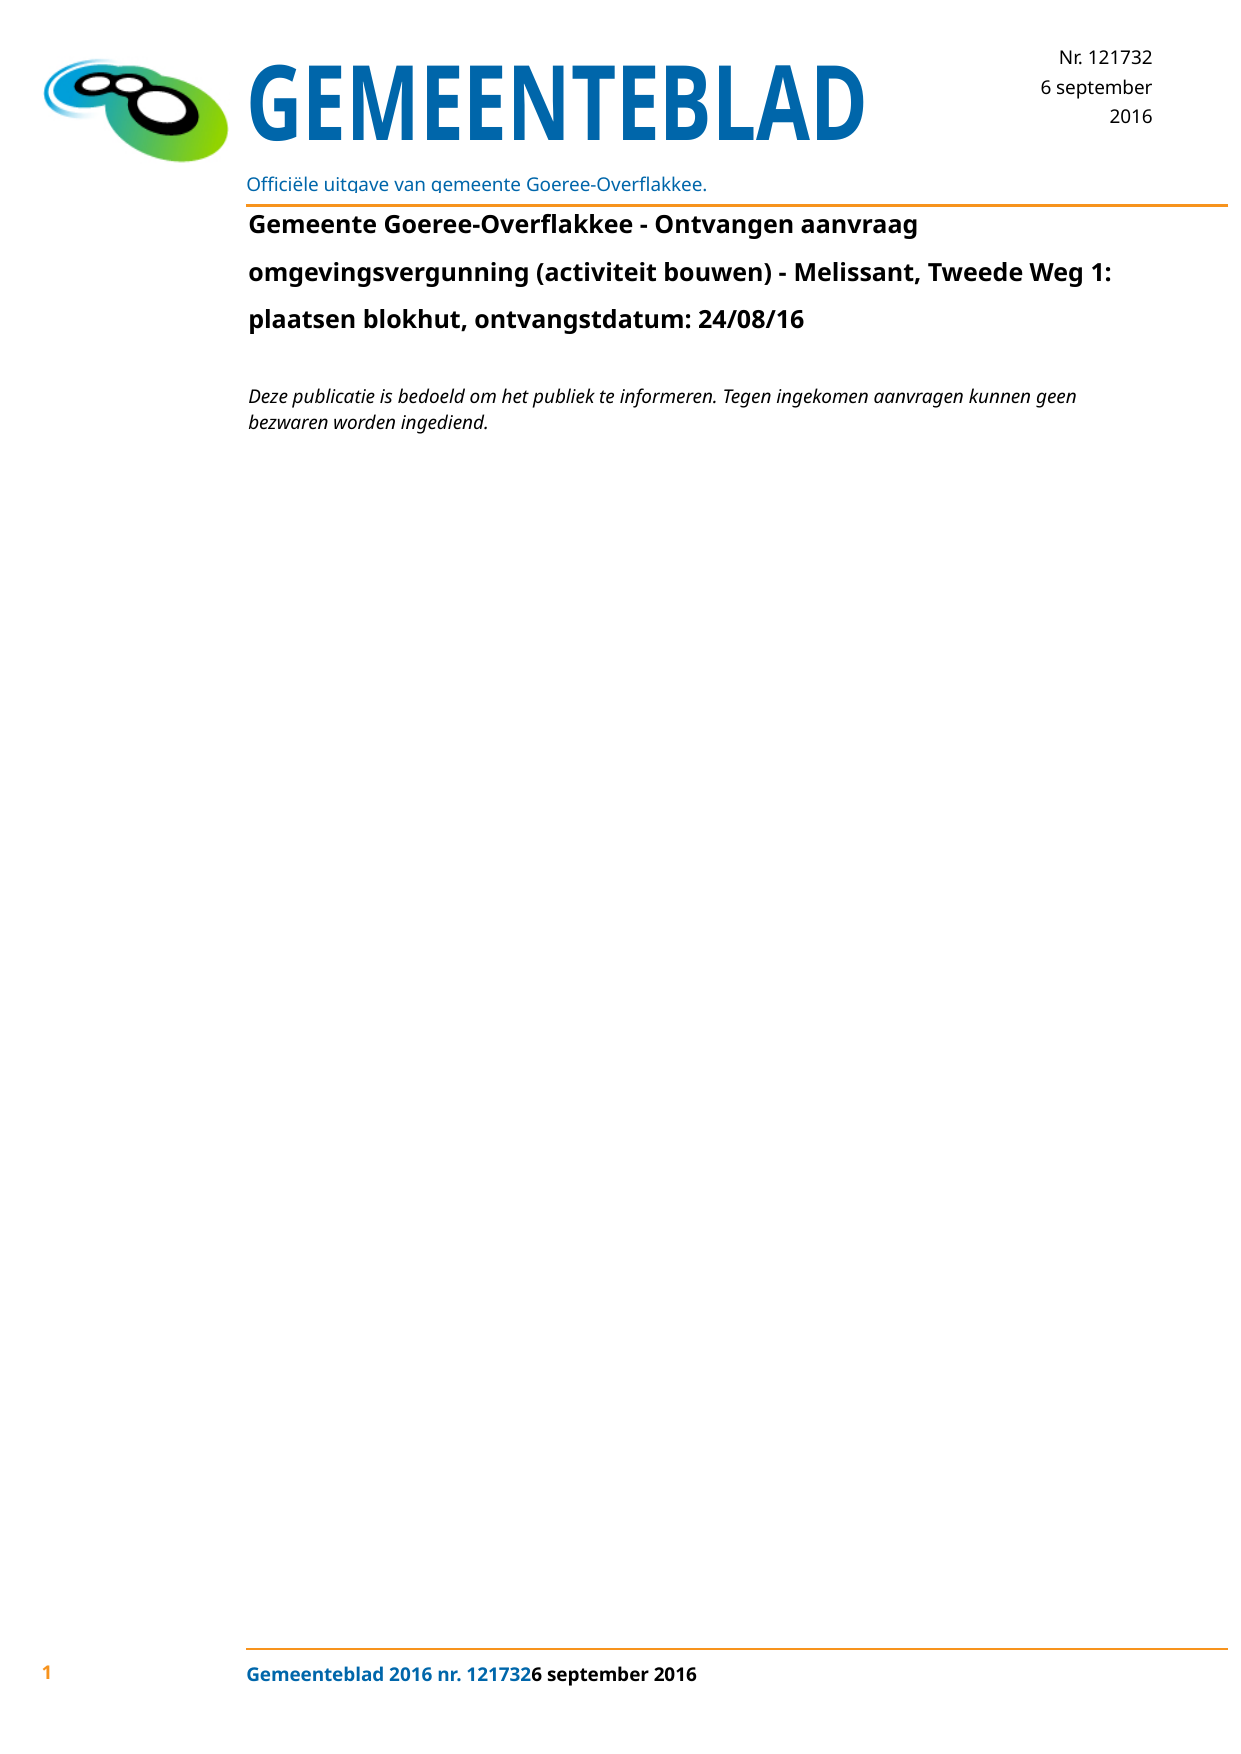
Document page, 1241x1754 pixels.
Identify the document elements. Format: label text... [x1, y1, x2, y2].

text Deze publicatie is bedoeld om het publiek te informeren. Tegen ingekomen aanvragen kunnen geen bezwaren worden ingediend. [248, 384, 1152, 435]
picture [41, 47, 231, 172]
text Gemeente Goeree-Overflakkee - Ontvangen aanvraag omgevingsvergunning (activiteit bouwen) - Melissant, Tweede Weg 1: plaatsen blokhut, ontvangstdatum: 24/08/16 [248, 207, 1152, 336]
